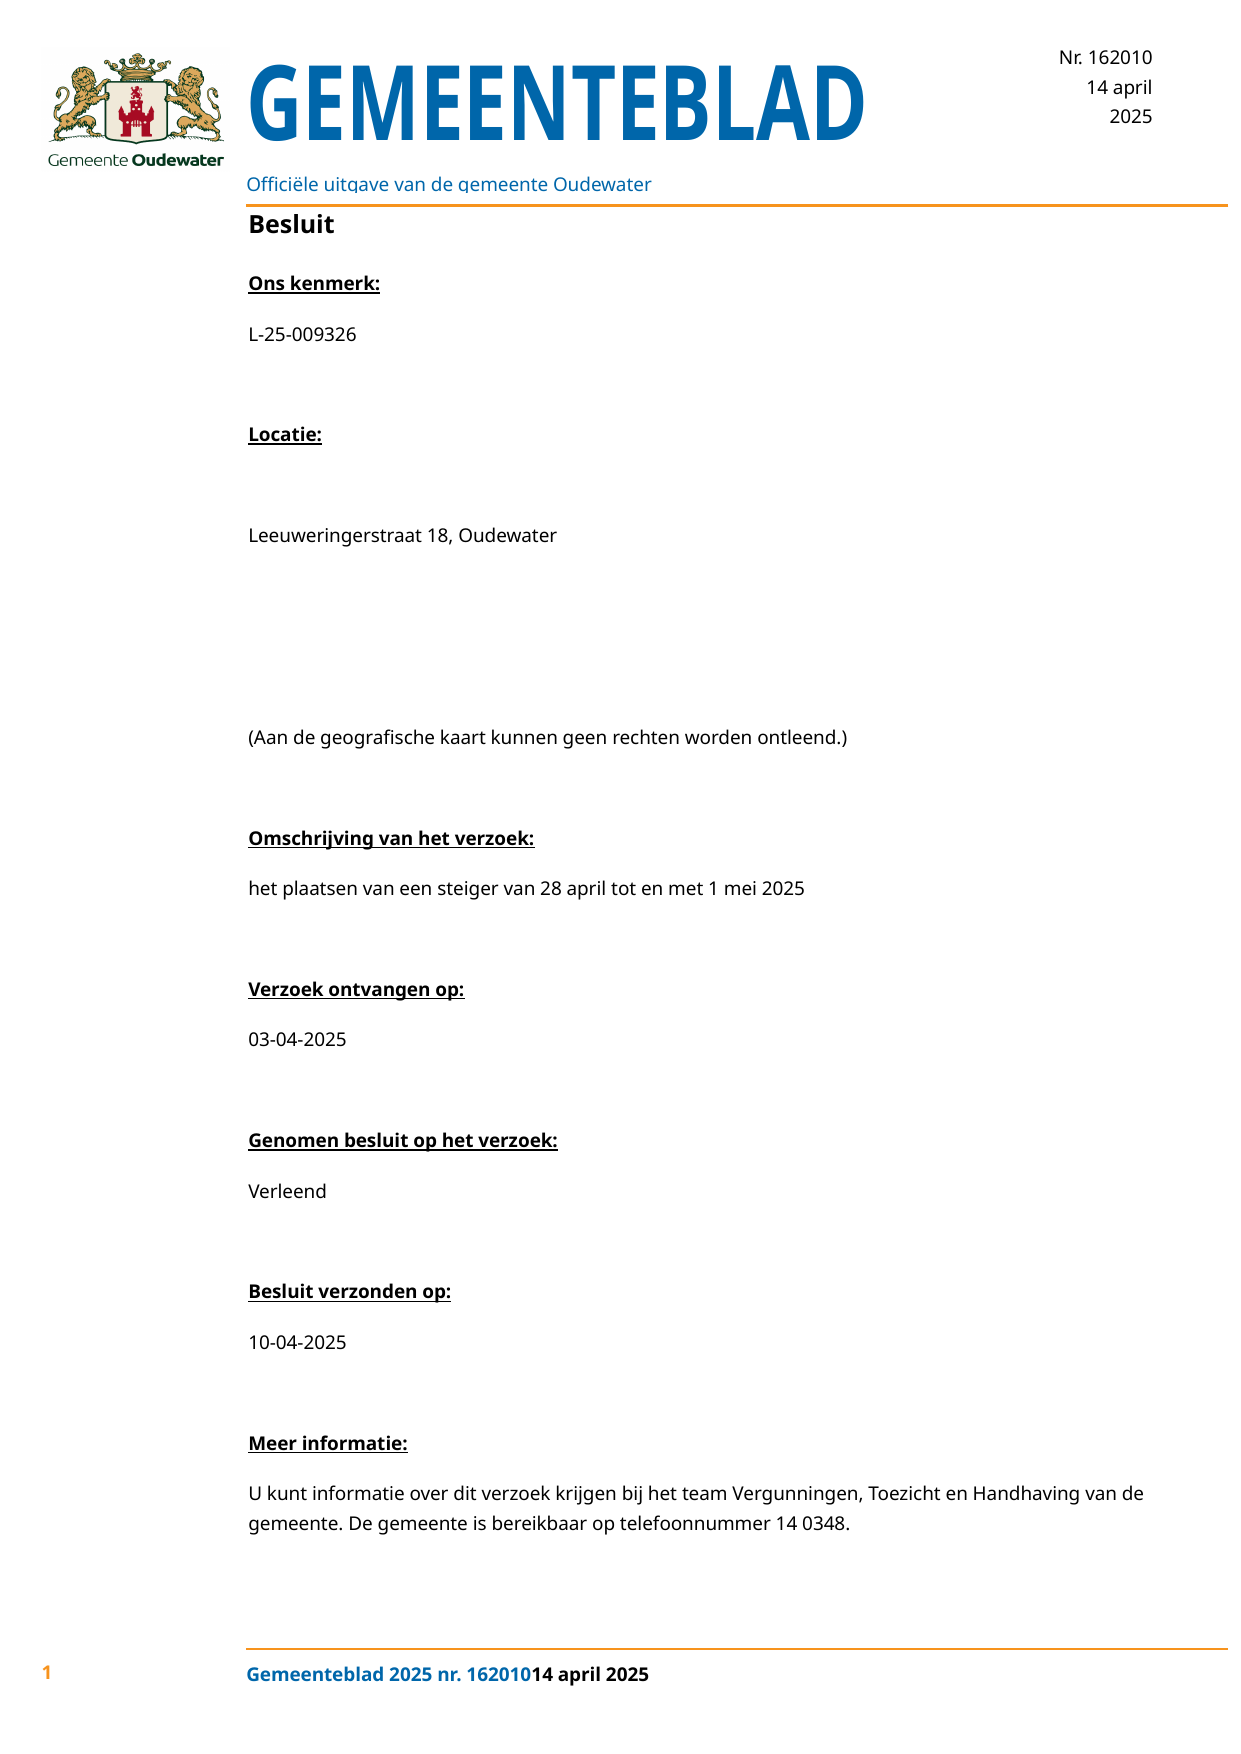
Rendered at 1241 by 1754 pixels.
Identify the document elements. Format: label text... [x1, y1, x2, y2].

text 10-04-2025 [248, 1329, 1152, 1355]
text Meer informatie: [248, 1430, 1152, 1456]
text (Aan de geografische kaart kunnen geen rechten worden ontleend.) [248, 724, 1152, 750]
text Besluit verzonden op: [248, 1279, 1152, 1304]
text 03-04-2025 [248, 1027, 1152, 1052]
text Verzoek ontvangen op: [248, 976, 1152, 1002]
text Genomen besluit op het verzoek: [248, 1127, 1152, 1153]
text Besluit [248, 207, 1152, 241]
text Omschrijving van het verzoek: [248, 825, 1152, 851]
text Verleend [248, 1178, 1152, 1203]
text L-25-009326 [248, 321, 1152, 346]
text Locatie: [248, 422, 1152, 447]
picture [41, 47, 231, 172]
text Leeuweringerstraat 18, Oudewater [248, 522, 1152, 548]
text Ons kenmerk: [248, 270, 1152, 296]
text het plaatsen van een steiger van 28 april tot en met 1 mei 2025 [248, 875, 1152, 901]
text U kunt informatie over dit verzoek krijgen bij het team Vergunningen, Toezicht en Handhaving van de gemeente. De gemeente is bereikbaar op telefoonnummer 14 0348. [248, 1480, 1152, 1536]
